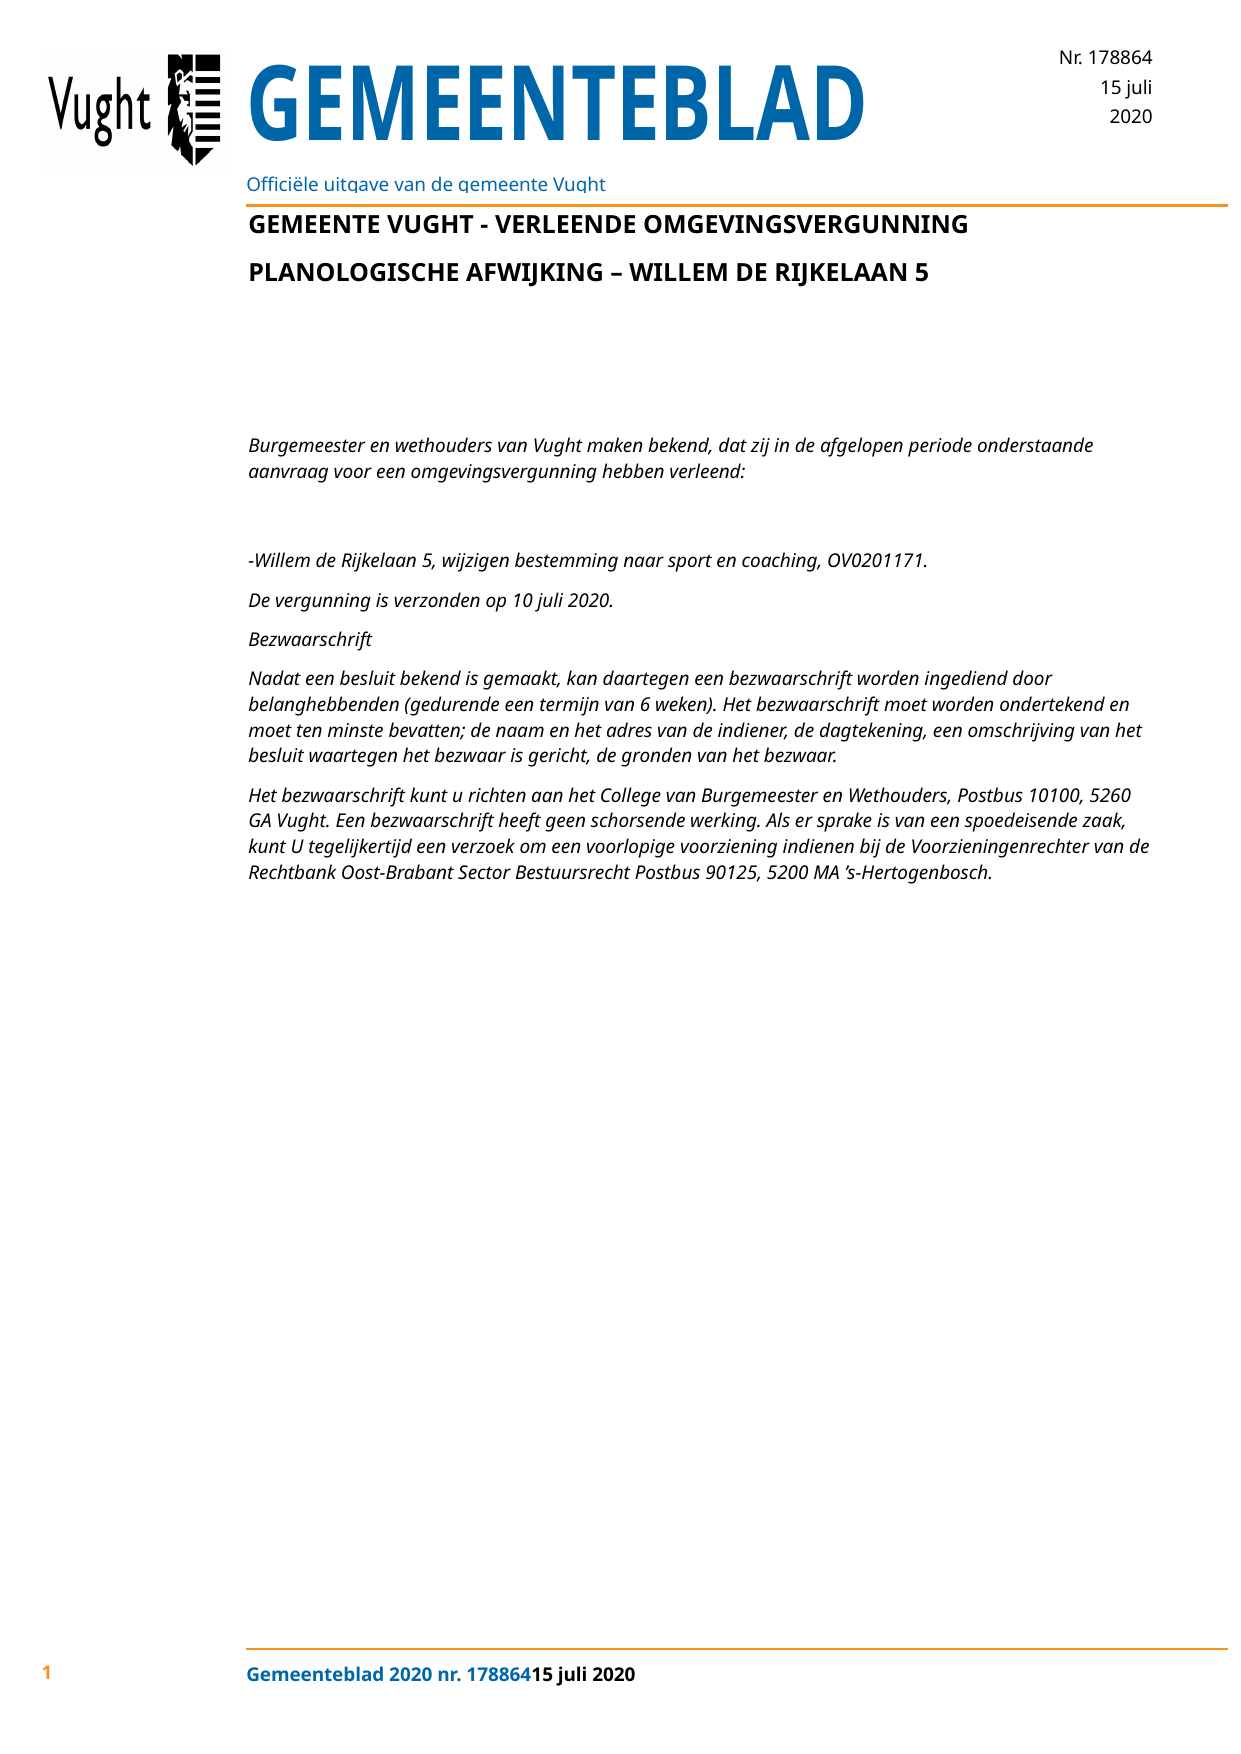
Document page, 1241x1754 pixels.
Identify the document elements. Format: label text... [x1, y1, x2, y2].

text GEMEENTE VUGHT - VERLEENDE OMGEVINGSVERGUNNING PLANOLOGISCHE AFWIJKING – WILLEM DE RIJKELAAN 5 [248, 207, 1152, 288]
text Burgemeester en wethouders van Vught maken bekend, dat zij in de afgelopen periode onderstaande aanvraag voor een omgevingsvergunning hebben verleend: [248, 432, 1152, 484]
text Het bezwaarschrift kunt u richten aan het College van Burgemeester en Wethouders, Postbus 10100, 5260 GA Vught. Een bezwaarschrift heeft geen schorsende werking. Als er sprake is van een spoedeisende zaak, kunt U tegelijkertijd een verzoek om een voorlopige voorziening indienen bij de Voorzieningenrechter van de Rechtbank Oost-Brabant Sector Bestuursrecht Postbus 90125, 5200 MA ’s-Hertogenbosch. [248, 782, 1152, 885]
text De vergunning is verzonden op 10 juli 2020. [248, 587, 1152, 613]
text Bezwaarschrift [248, 626, 1152, 652]
text Nadat een besluit bekend is gemaakt, kan daartegen een bezwaarschrift worden ingediend door belanghebbenden (gedurende een termijn van 6 weken). Het bezwaarschrift moet worden ondertekend en moet ten minste bevatten; de naam en het adres van de indiener, de dagtekening, een omschrijving van het besluit waartegen het bezwaar is gericht, de gronden van het bezwaar. [248, 666, 1152, 768]
text -Willem de Rijkelaan 5, wijzigen bestemming naar sport en coaching, OV0201171. [248, 548, 1152, 573]
picture [41, 47, 231, 172]
